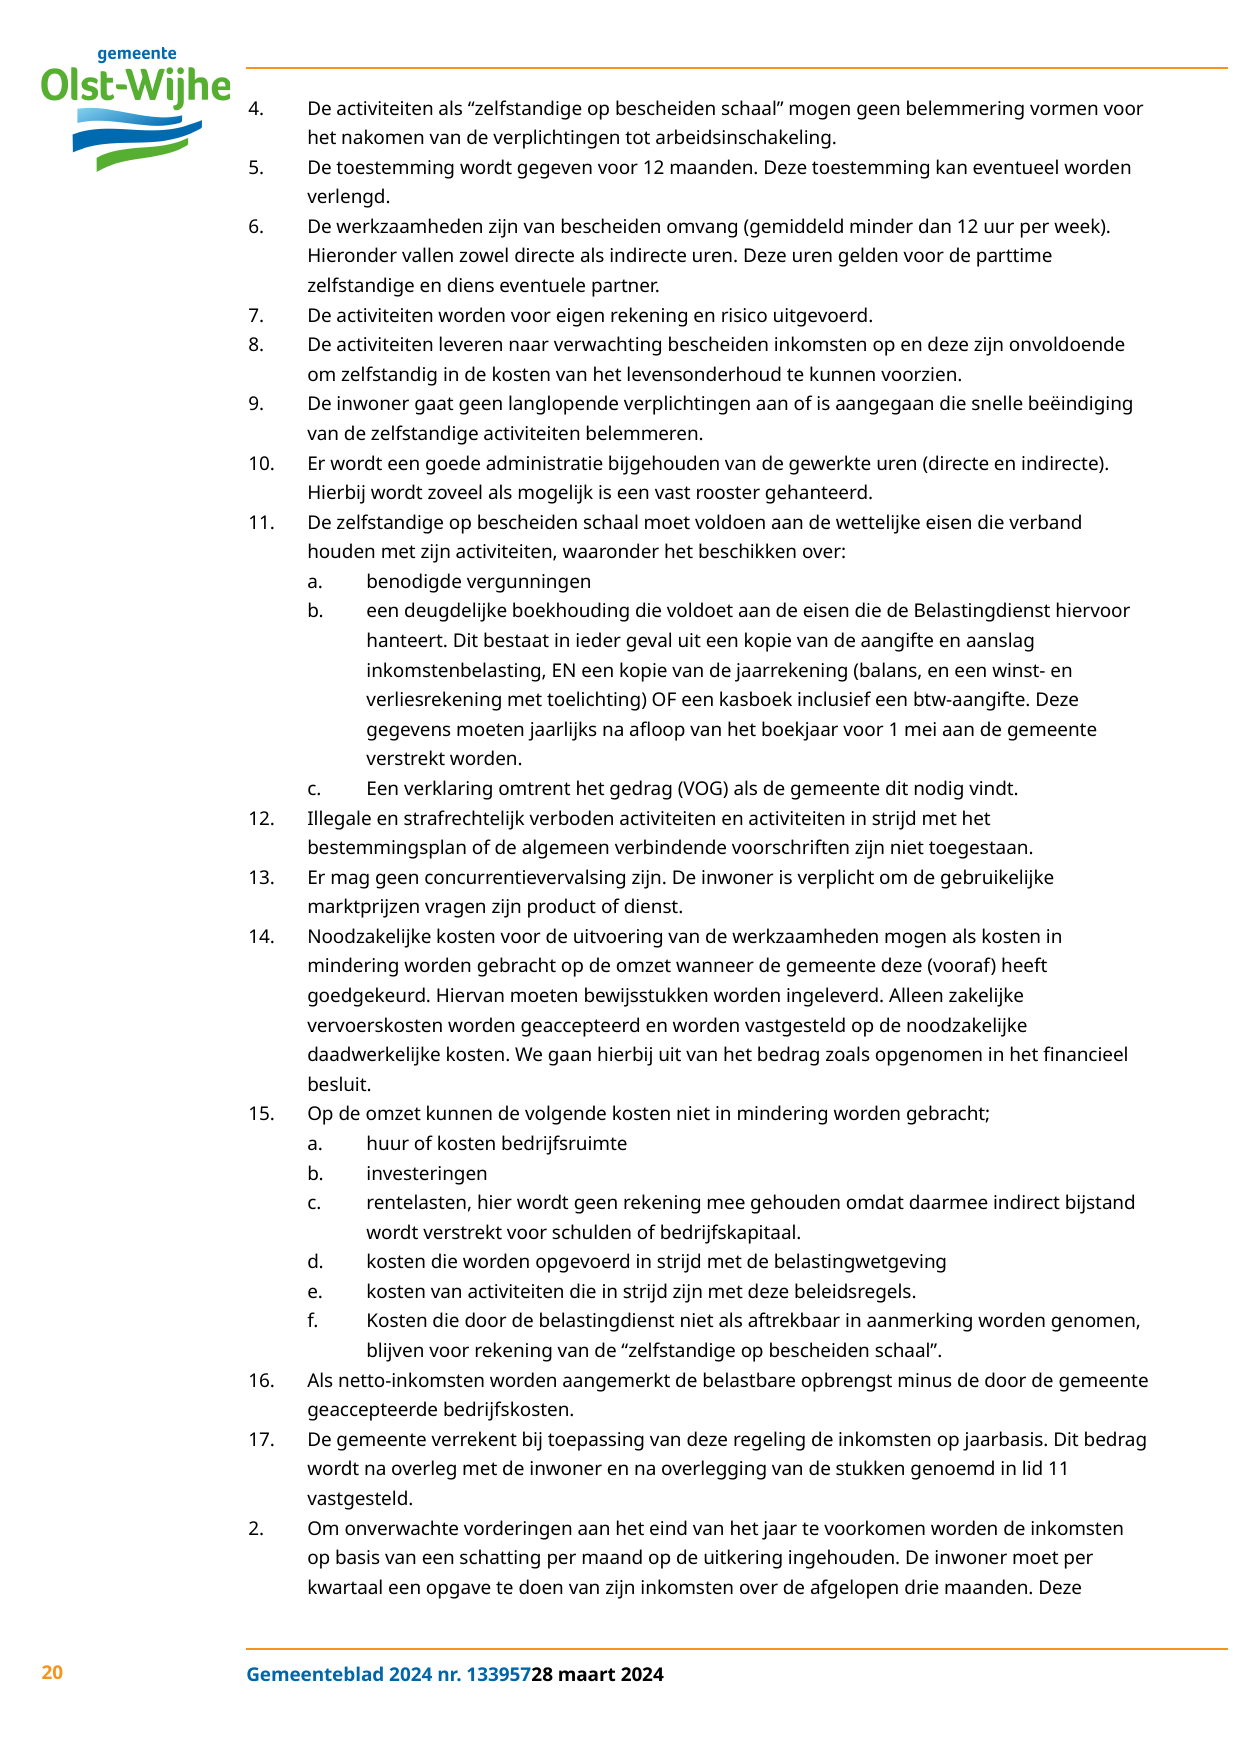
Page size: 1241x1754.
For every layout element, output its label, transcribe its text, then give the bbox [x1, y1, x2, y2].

list De activiteiten als “zelfstandige op bescheiden schaal” mogen geen belemmering vormen voor het nakomen van de verplichtingen tot arbeidsinschakeling. [248, 95, 1152, 150]
list Er mag geen concurrentievervalsing zijn. De inwoner is verplicht om de gebruikelijke marktprijzen vragen zijn product of dienst. [248, 864, 1152, 919]
list Om onverwachte vorderingen aan het eind van het jaar te voorkomen worden de inkomsten op basis van een schatting per maand op de uitkering ingehouden. De inwoner moet per kwartaal een opgave te doen van zijn inkomsten over de afgelopen drie maanden. Deze [248, 1515, 1152, 1600]
list kosten van activiteiten die in strijd zijn met deze beleidsregels. [307, 1278, 1152, 1304]
list De werkzaamheden zijn van bescheiden omvang (gemiddeld minder dan 12 uur per week). Hieronder vallen zowel directe als indirecte uren. Deze uren gelden voor de parttime zelfstandige en diens eventuele partner. [248, 213, 1152, 298]
list Er wordt een goede administratie bijgehouden van de gewerkte uren (directe en indirecte). Hierbij wordt zoveel als mogelijk is een vast rooster gehanteerd. [248, 450, 1152, 505]
list De activiteiten worden voor eigen rekening en risico uitgevoerd. [248, 302, 1152, 328]
list kosten die worden opgevoerd in strijd met de belastingwetgeving [307, 1248, 1152, 1274]
list Illegale en strafrechtelijk verboden activiteiten en activiteiten in strijd met het bestemmingsplan of de algemeen verbindende voorschriften zijn niet toegestaan. [248, 805, 1152, 860]
picture [41, 47, 231, 172]
list De activiteiten leveren naar verwachting bescheiden inkomsten op en deze zijn onvoldoende om zelfstandig in de kosten van het levensonderhoud te kunnen voorzien. [248, 331, 1152, 387]
list een deugdelijke boekhouding die voldoet aan de eisen die de Belastingdienst hiervoor hanteert. Dit bestaat in ieder geval uit een kopie van de aangifte en aanslag inkomstenbelasting, EN een kopie van de jaarrekening (balans, en een winst- en verliesrekening met toelichting) OF een kasboek inclusief een btw-aangifte. Deze gegevens moeten jaarlijks na afloop van het boekjaar voor 1 mei aan de gemeente verstrekt worden. [307, 598, 1152, 771]
list Kosten die door de belastingdienst niet als aftrekbaar in aanmerking worden genomen, blijven voor rekening van de “zelfstandige op bescheiden schaal”. [307, 1308, 1152, 1363]
list rentelasten, hier wordt geen rekening mee gehouden omdat daarmee indirect bijstand wordt verstrekt voor schulden of bedrijfskapitaal. [307, 1189, 1152, 1245]
list Een verklaring omtrent het gedrag (VOG) als de gemeente dit nodig vindt. [307, 775, 1152, 801]
list benodigde vergunningen [307, 568, 1152, 594]
list De toestemming wordt gegeven voor 12 maanden. Deze toestemming kan eventueel worden verlengd. [248, 154, 1152, 209]
list De zelfstandige op bescheiden schaal moet voldoen aan de wettelijke eisen die verband houden met zijn activiteiten, waaronder het beschikken over: [248, 509, 1152, 564]
list Als netto-inkomsten worden aangemerkt de belastbare opbrengst minus de door de gemeente geaccepteerde bedrijfskosten. [248, 1367, 1152, 1422]
list De inwoner gaat geen langlopende verplichtingen aan of is aangegaan die snelle beëindiging van de zelfstandige activiteiten belemmeren. [248, 391, 1152, 446]
list Noodzakelijke kosten voor de uitvoering van de werkzaamheden mogen als kosten in mindering worden gebracht op de omzet wanneer de gemeente deze (vooraf) heeft goedgekeurd. Hiervan moeten bewijsstukken worden ingeleverd. Alleen zakelijke vervoerskosten worden geaccepteerd en worden vastgesteld op de noodzakelijke daadwerkelijke kosten. We gaan hierbij uit van het bedrag zoals opgenomen in het financieel besluit. [248, 923, 1152, 1097]
list investeringen [307, 1160, 1152, 1186]
list huur of kosten bedrijfsruimte [307, 1130, 1152, 1156]
list De gemeente verrekent bij toepassing van deze regeling de inkomsten op jaarbasis. Dit bedrag wordt na overleg met de inwoner en na overlegging van de stukken genoemd in lid 11 vastgesteld. [248, 1426, 1152, 1511]
list Op de omzet kunnen de volgende kosten niet in mindering worden gebracht; [248, 1101, 1152, 1126]
